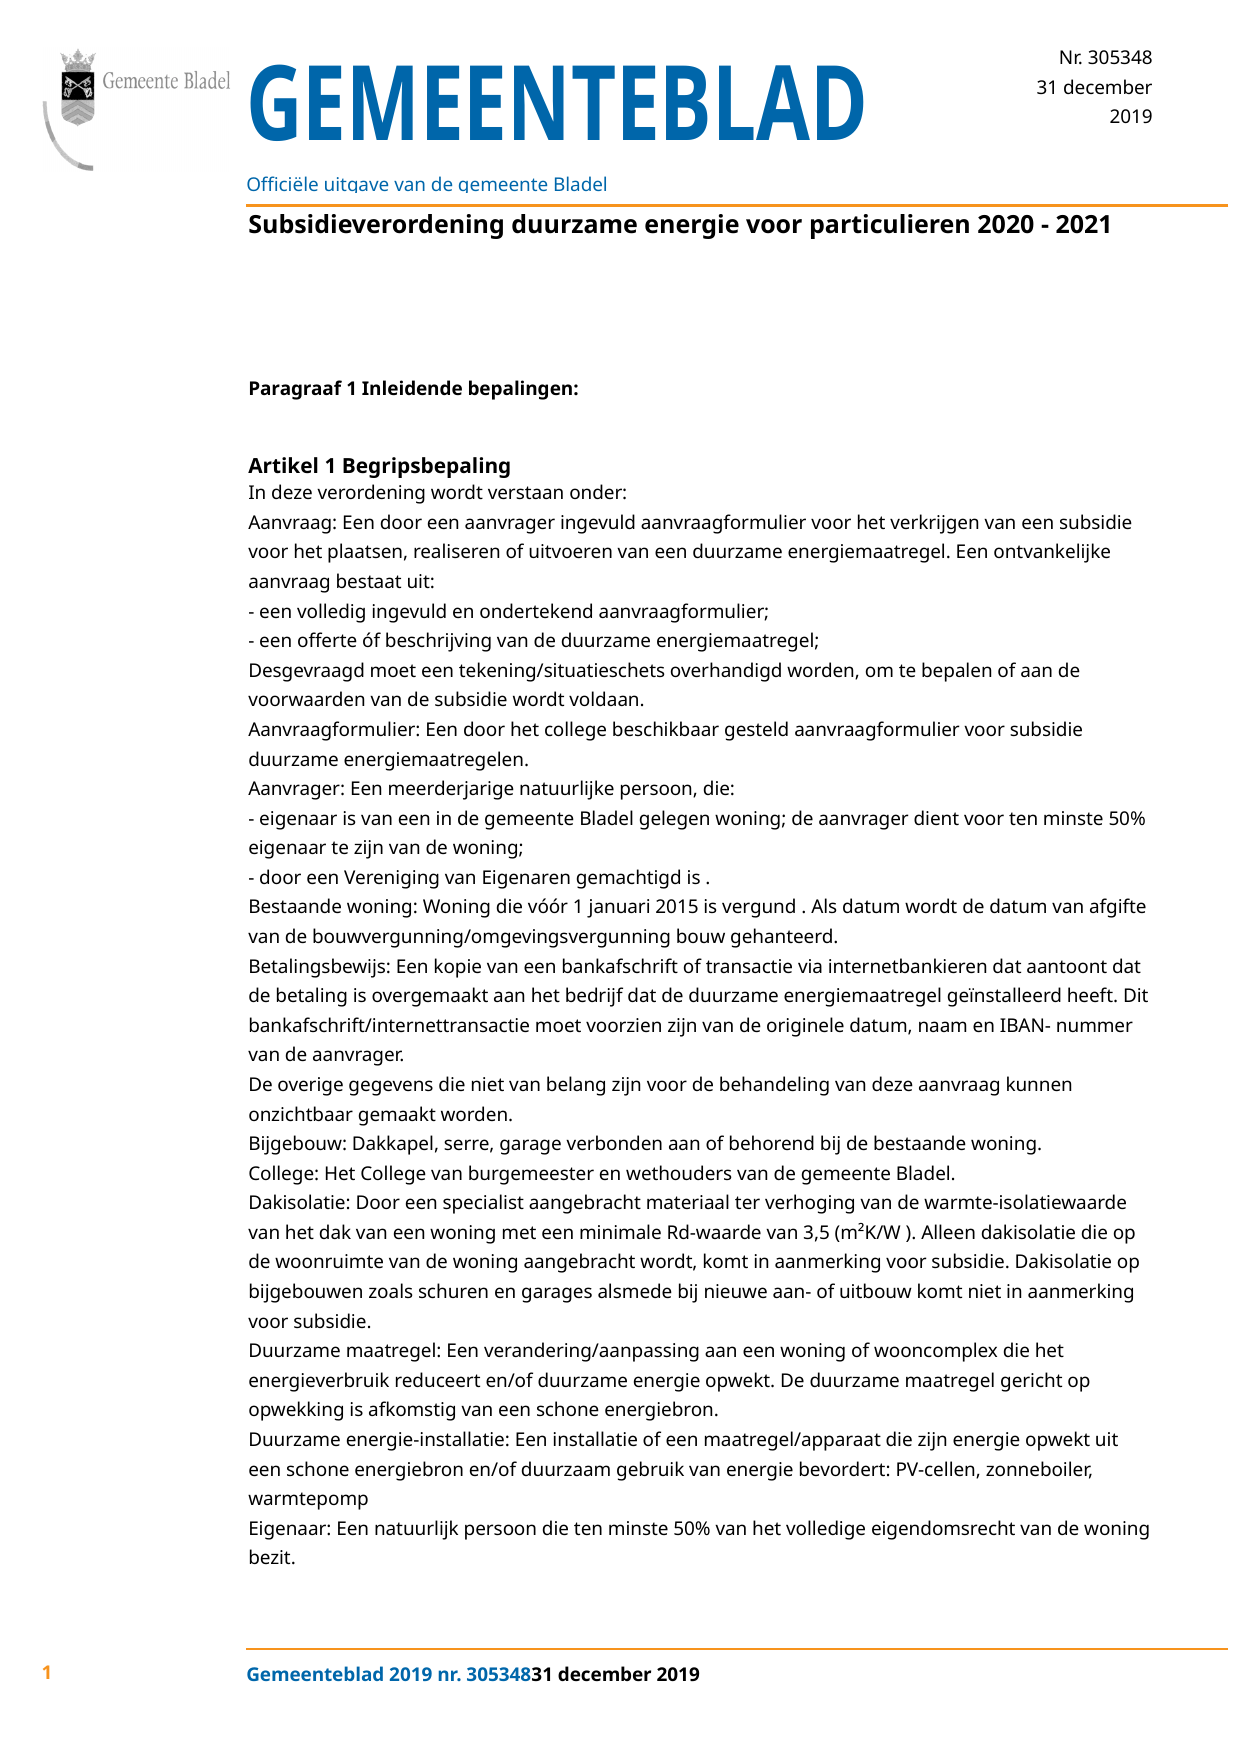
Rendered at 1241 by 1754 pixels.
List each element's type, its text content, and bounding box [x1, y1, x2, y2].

text Paragraaf 1 Inleidende bepalingen: [248, 375, 1152, 401]
text Bestaande woning: Woning die vóór 1 januari 2015 is vergund . Als datum wordt de datum van afgifte van de bouwvergunning/omgevingsvergunning bouw gehanteerd. [248, 894, 1152, 949]
text Bijgebouw: Dakkapel, serre, garage verbonden aan of behorend bij de bestaande woning. [248, 1130, 1152, 1156]
text Subsidieverordening duurzame energie voor particulieren 2020 - 2021 [248, 207, 1152, 241]
text Artikel 1 Begripsbepaling [248, 451, 1152, 479]
text - door een Vereniging van Eigenaren gemachtigd is . [248, 864, 1152, 890]
text Duurzame energie-installatie: Een installatie of een maatregel/apparaat die zijn energie opwekt uit een schone energiebron en/of duurzaam gebruik van energie bevordert: PV-cellen, zonneboiler, warmtepomp [248, 1426, 1152, 1511]
text Eigenaar: Een natuurlijk persoon die ten minste 50% van het volledige eigendomsrecht van de woning bezit. [248, 1515, 1152, 1570]
text Aanvrager: Een meerderjarige natuurlijke persoon, die: [248, 775, 1152, 801]
text College: Het College van burgemeester en wethouders van de gemeente Bladel. [248, 1160, 1152, 1186]
picture [41, 47, 231, 172]
text Duurzame maatregel: Een verandering/aanpassing aan een woning of wooncomplex die het energieverbruik reduceert en/of duurzame energie opwekt. De duurzame maatregel gericht op opwekking is afkomstig van een schone energiebron. [248, 1337, 1152, 1422]
text - een offerte óf beschrijving van de duurzame energiemaatregel; [248, 627, 1152, 653]
text Betalingsbewijs: Een kopie van een bankafschrift of transactie via internetbankieren dat aantoont dat de betaling is overgemaakt aan het bedrijf dat de duurzame energiemaatregel geïnstalleerd heeft. Dit bankafschrift/internettransactie moet voorzien zijn van de originele datum, naam en IBAN- nummer van de aanvrager. [248, 953, 1152, 1067]
text - een volledig ingevuld en ondertekend aanvraagformulier; [248, 598, 1152, 623]
text Dakisolatie: Door een specialist aangebracht materiaal ter verhoging van de warmte-isolatiewaarde van het dak van een woning met een minimale Rd-waarde van 3,5 (m²K/W ). Alleen dakisolatie die op de woonruimte van de woning aangebracht wordt, komt in aanmerking voor subsidie. Dakisolatie op bijgebouwen zoals schuren en garages alsmede bij nieuwe aan- of uitbouw komt niet in aanmerking voor subsidie. [248, 1189, 1152, 1333]
text Aanvraag: Een door een aanvrager ingevuld aanvraagformulier voor het verkrijgen van een subsidie voor het plaatsen, realiseren of uitvoeren van een duurzame energiemaatregel. Een ontvankelijke aanvraag bestaat uit: [248, 509, 1152, 594]
text In deze verordening wordt verstaan onder: [248, 479, 1152, 505]
text - eigenaar is van een in de gemeente Bladel gelegen woning; de aanvrager dient voor ten minste 50% eigenaar te zijn van de woning; [248, 805, 1152, 860]
text Aanvraagformulier: Een door het college beschikbaar gesteld aanvraagformulier voor subsidie duurzame energiemaatregelen. [248, 716, 1152, 771]
text De overige gegevens die niet van belang zijn voor de behandeling van deze aanvraag kunnen onzichtbaar gemaakt worden. [248, 1071, 1152, 1126]
text Desgevraagd moet een tekening/situatieschets overhandigd worden, om te bepalen of aan de voorwaarden van de subsidie wordt voldaan. [248, 657, 1152, 712]
